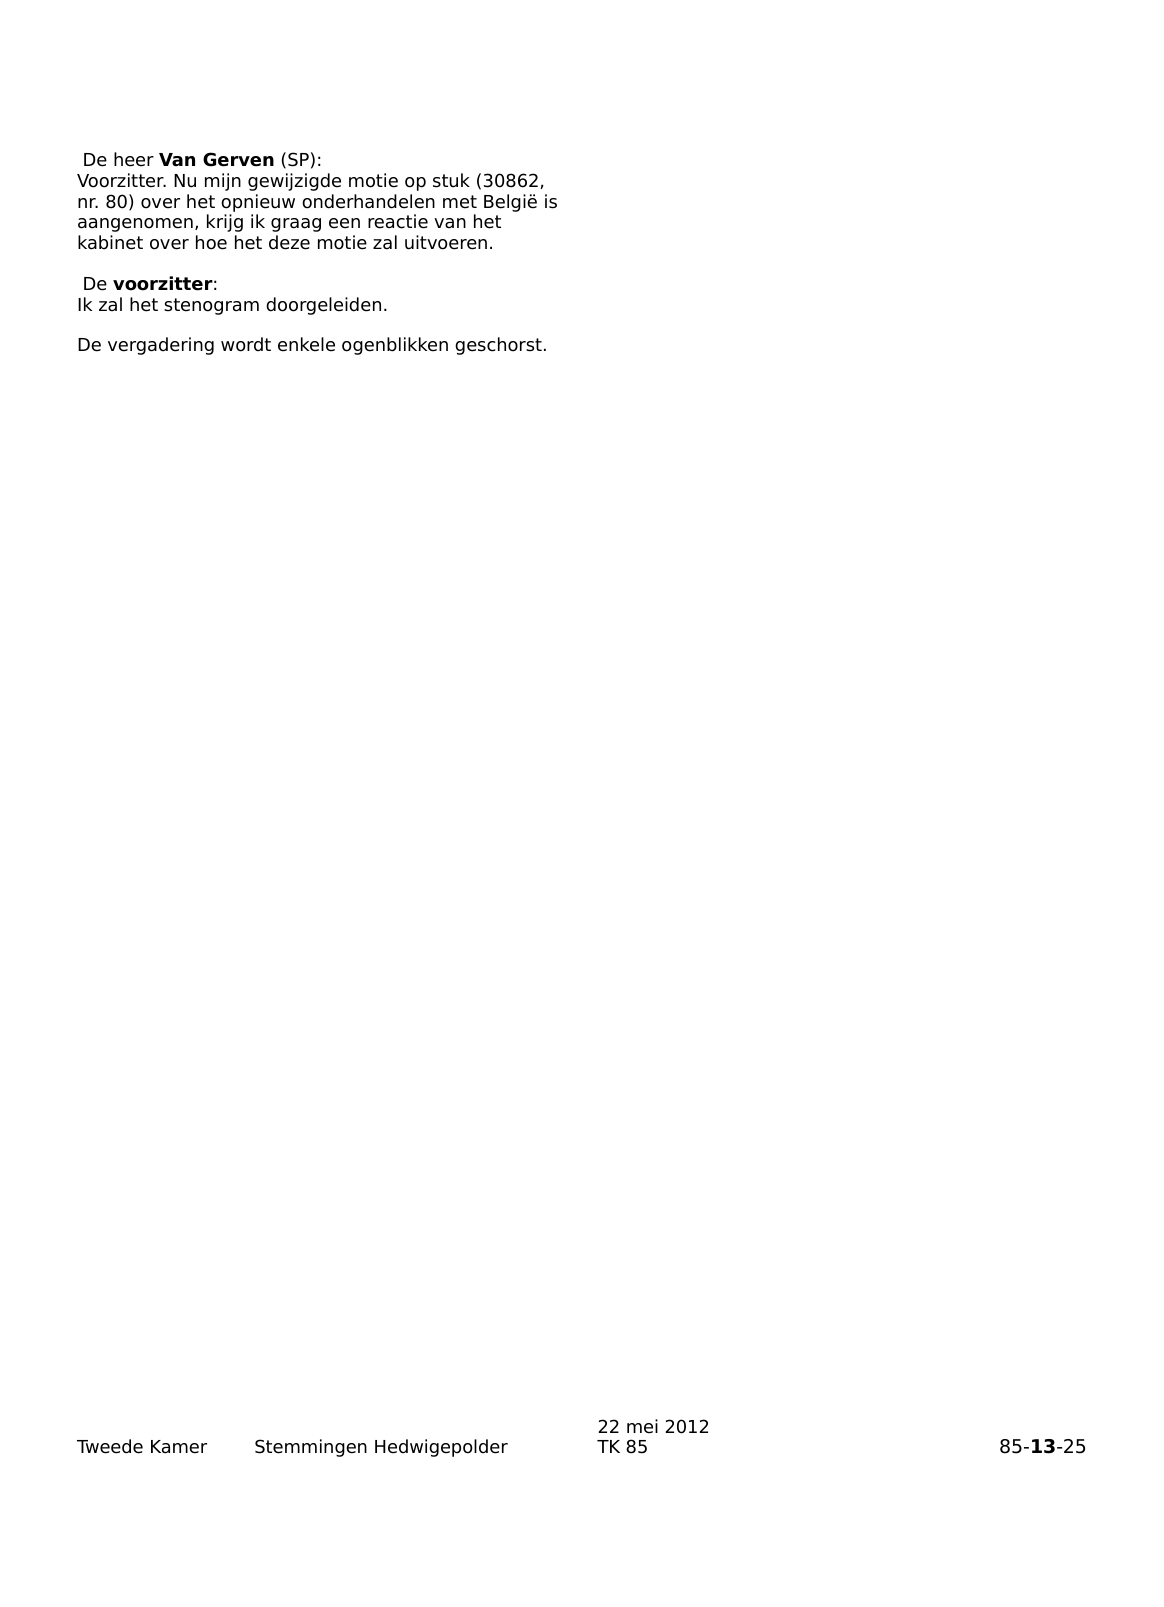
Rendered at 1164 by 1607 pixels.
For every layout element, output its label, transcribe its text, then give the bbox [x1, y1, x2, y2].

text Voorzitter. Nu mijn gewijzigde motie op stuk (30862, nr. 80) over het opnieuw onderhandelen met België is aangenomen, krijg ik graag een reactie van het kabinet over hoe het deze motie zal uitvoeren. [77, 171, 567, 254]
text De vergadering wordt enkele ogenblikken geschorst. [77, 335, 567, 356]
text De heer Van Gerven (SP): [77, 150, 567, 171]
text Ik zal het stenogram doorgeleiden. [77, 294, 567, 315]
text De voorzitter: [77, 274, 567, 294]
